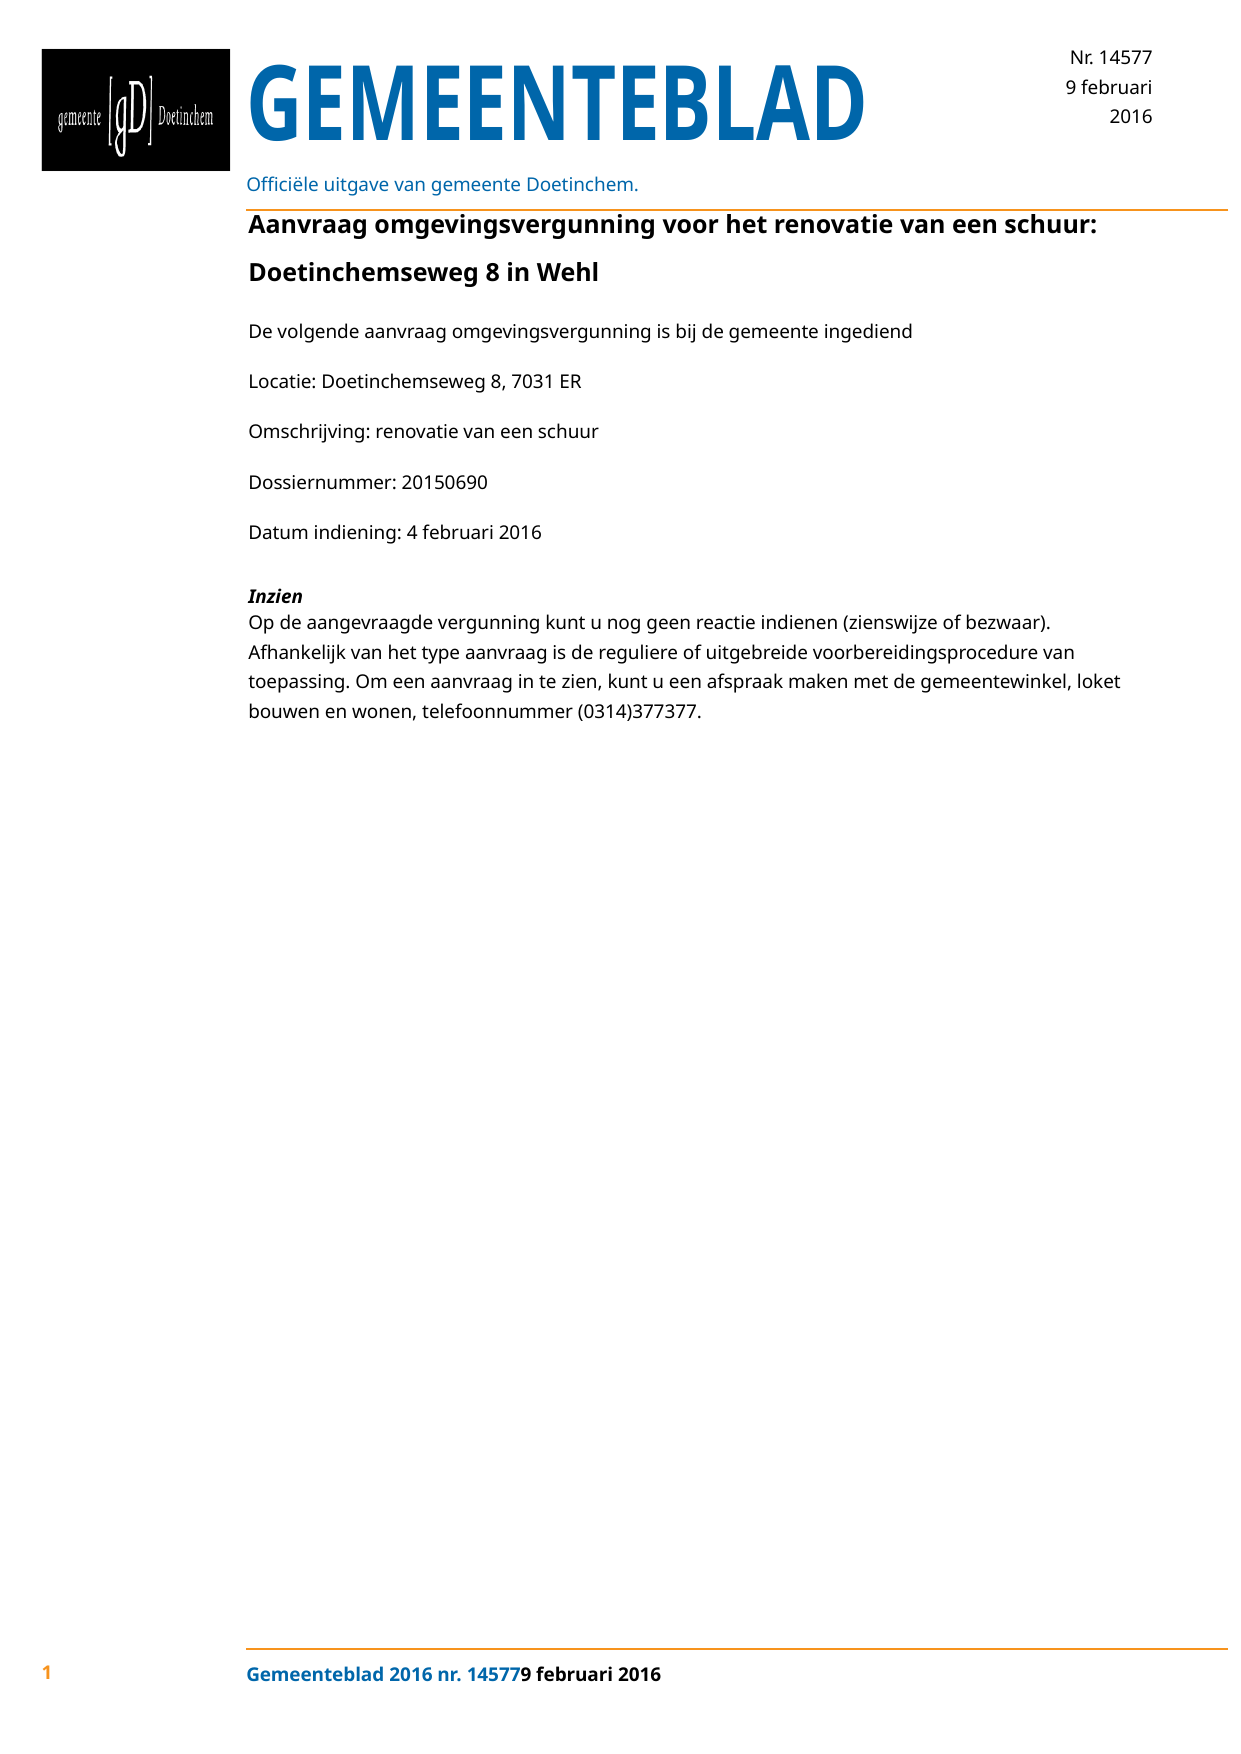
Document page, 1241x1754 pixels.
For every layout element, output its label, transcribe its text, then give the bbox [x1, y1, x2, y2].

text Dossiernummer: 20150690 [248, 469, 1152, 495]
text Inzien [248, 583, 1152, 609]
picture [41, 47, 231, 172]
text Datum indiening: 4 februari 2016 [248, 519, 1152, 545]
text Locatie: Doetinchemseweg 8, 7031 ER [248, 368, 1152, 394]
text De volgende aanvraag omgevingsvergunning is bij de gemeente ingediend [248, 318, 1152, 344]
text Op de aangevraagde vergunning kunt u nog geen reactie indienen (zienswijze of bezwaar). Afhankelijk van het type aanvraag is de reguliere of uitgebreide voorbereidingsprocedure van toepassing. Om een aanvraag in te zien, kunt u een afspraak maken met de gemeentewinkel, loket bouwen en wonen, telefoonnummer (0314)377377. [248, 609, 1152, 724]
text Aanvraag omgevingsvergunning voor het renovatie van een schuur: Doetinchemseweg 8 in Wehl [248, 211, 1152, 288]
text Omschrijving: renovatie van een schuur [248, 419, 1152, 444]
